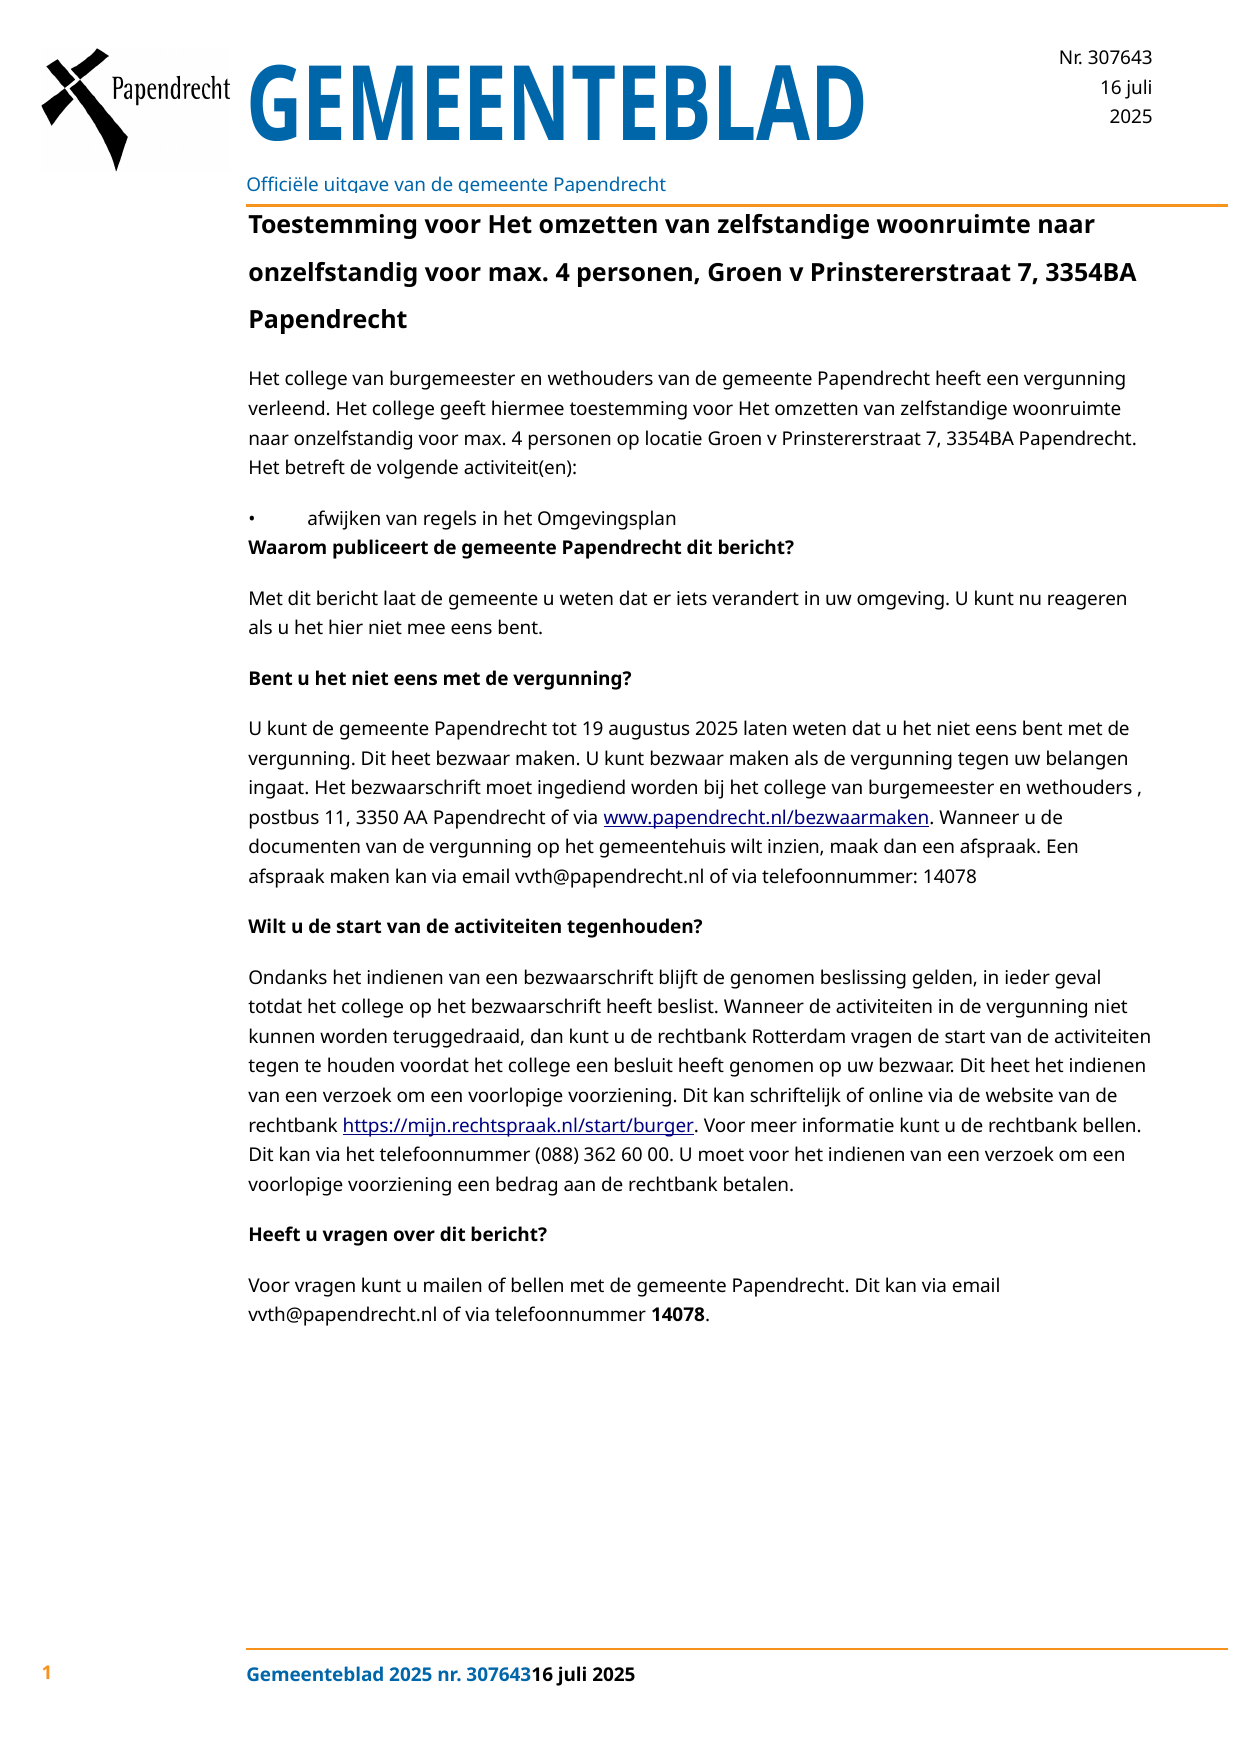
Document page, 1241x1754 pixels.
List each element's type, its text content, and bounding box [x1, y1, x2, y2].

text Heeft u vragen over dit bericht? [248, 1221, 1152, 1247]
text Waarom publiceert de gemeente Papendrecht dit bericht? [248, 534, 1152, 560]
text Ondanks het indienen van een bezwaarschrift blijft de genomen beslissing gelden, in ieder geval totdat het college op het bezwaarschrift heeft beslist. Wanneer de activiteiten in de vergunning niet kunnen worden teruggedraaid, dan kunt u de rechtbank Rotterdam vragen de start van de activiteiten tegen te houden voordat het college een besluit heeft genomen op uw bezwaar. Dit heet het indienen van een verzoek om een voorlopige voorziening. Dit kan schriftelijk of online via de website van de rechtbank https://mijn.rechtspraak.nl/start/burger. Voor meer informatie kunt u de rechtbank bellen. Dit kan via het telefoonnummer (088) 362 60 00. U moet voor het indienen van een verzoek om een voorlopige voorziening een bedrag aan de rechtbank betalen. [248, 964, 1152, 1197]
text Met dit bericht laat de gemeente u weten dat er iets verandert in uw omgeving. U kunt nu reageren als u het hier niet mee eens bent. [248, 585, 1152, 640]
text Wilt u de start van de activiteiten tegenhouden? [248, 913, 1152, 939]
picture [41, 47, 231, 172]
text Het college van burgemeester en wethouders van de gemeente Papendrecht heeft een vergunning verleend. Het college geeft hiermee toestemming voor Het omzetten van zelfstandige woonruimte naar onzelfstandig voor max. 4 personen op locatie Groen v Prinstererstraat 7, 3354BA Papendrecht. Het betreft de volgende activiteit(en): [248, 366, 1152, 480]
text U kunt de gemeente Papendrecht tot 19 augustus 2025 laten weten dat u het niet eens bent met de vergunning. Dit heet bezwaar maken. U kunt bezwaar maken als de vergunning tegen uw belangen ingaat. Het bezwaarschrift moet ingediend worden bij het college van burgemeester en wethouders , postbus 11, 3350 AA Papendrecht of via www.papendrecht.nl/bezwaarmaken. Wanneer u de documenten van de vergunning op het gemeentehuis wilt inzien, maak dan een afspraak. Een afspraak maken kan via email vvth@papendrecht.nl of via telefoonnummer: 14078 [248, 715, 1152, 889]
text Voor vragen kunt u mailen of bellen met de gemeente Papendrecht. Dit kan via email vvth@papendrecht.nl of via telefoonnummer 14078. [248, 1272, 1152, 1327]
text Toestemming voor Het omzetten van zelfstandige woonruimte naar onzelfstandig voor max. 4 personen, Groen v Prinstererstraat 7, 3354BA Papendrecht [248, 207, 1152, 336]
text Bent u het niet eens met de vergunning? [248, 665, 1152, 690]
list afwijken van regels in het Omgevingsplan [248, 505, 1152, 530]
